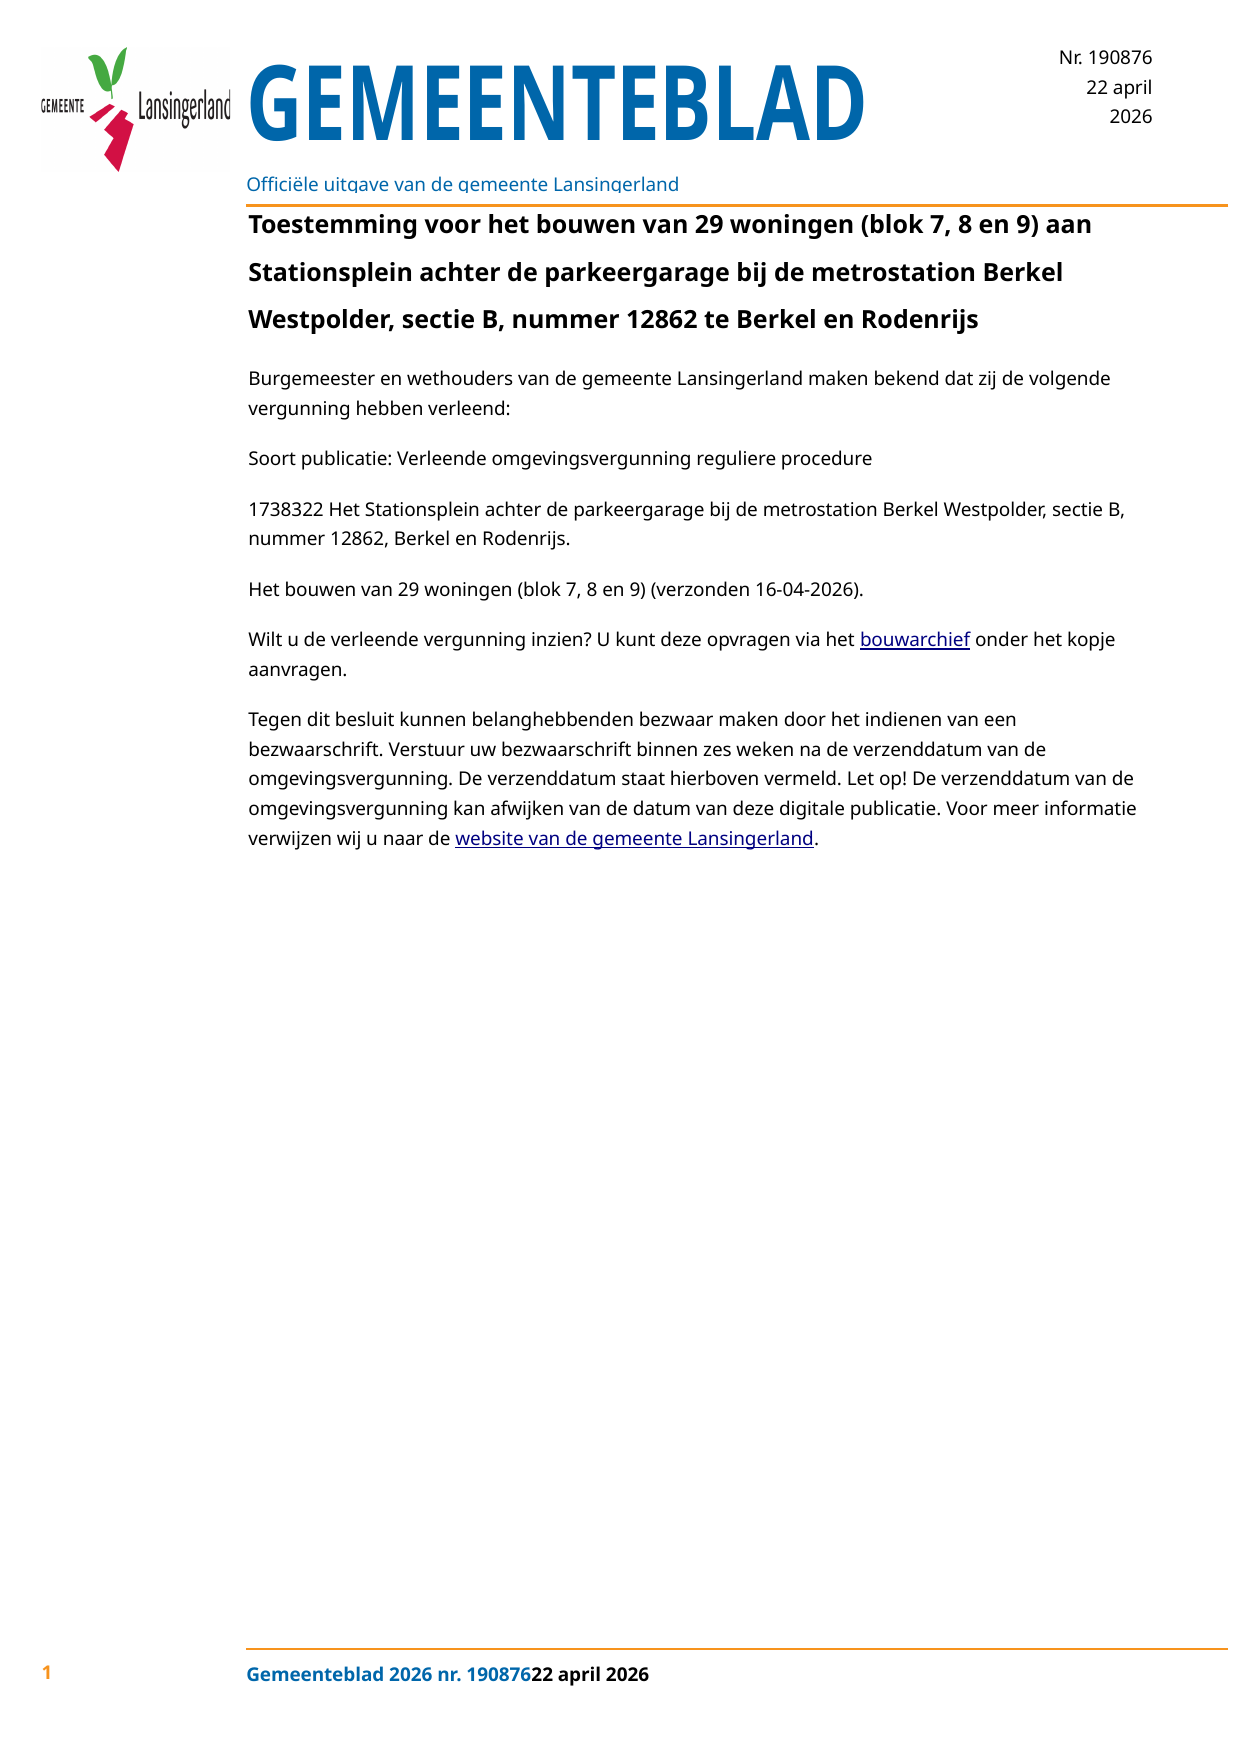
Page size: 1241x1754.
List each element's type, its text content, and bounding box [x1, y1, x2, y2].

text Burgemeester en wethouders van de gemeente Lansingerland maken bekend dat zij de volgende vergunning hebben verleend: [248, 366, 1152, 421]
text Wilt u de verleende vergunning inzien? U kunt deze opvragen via het bouwarchief onder het kopje aanvragen. [248, 626, 1152, 682]
text Soort publicatie: Verleende omgevingsvergunning reguliere procedure [248, 446, 1152, 471]
text Het bouwen van 29 woningen (blok 7, 8 en 9) (verzonden 16-04-2026). [248, 576, 1152, 602]
text 1738322 Het Stationsplein achter de parkeergarage bij de metrostation Berkel Westpolder, sectie B, nummer 12862, Berkel en Rodenrijs. [248, 496, 1152, 551]
text Tegen dit besluit kunnen belanghebbenden bezwaar maken door het indienen van een bezwaarschrift. Verstuur uw bezwaarschrift binnen zes weken na de verzenddatum van de omgevingsvergunning. De verzenddatum staat hierboven vermeld. Let op! De verzenddatum van de omgevingsvergunning kan afwijken van de datum van deze digitale publicatie. Voor meer informatie verwijzen wij u naar de website van de gemeente Lansingerland. [248, 706, 1152, 850]
picture [41, 47, 231, 172]
text Toestemming voor het bouwen van 29 woningen (blok 7, 8 en 9) aan Stationsplein achter de parkeergarage bij de metrostation Berkel Westpolder, sectie B, nummer 12862 te Berkel en Rodenrijs [248, 207, 1152, 336]
